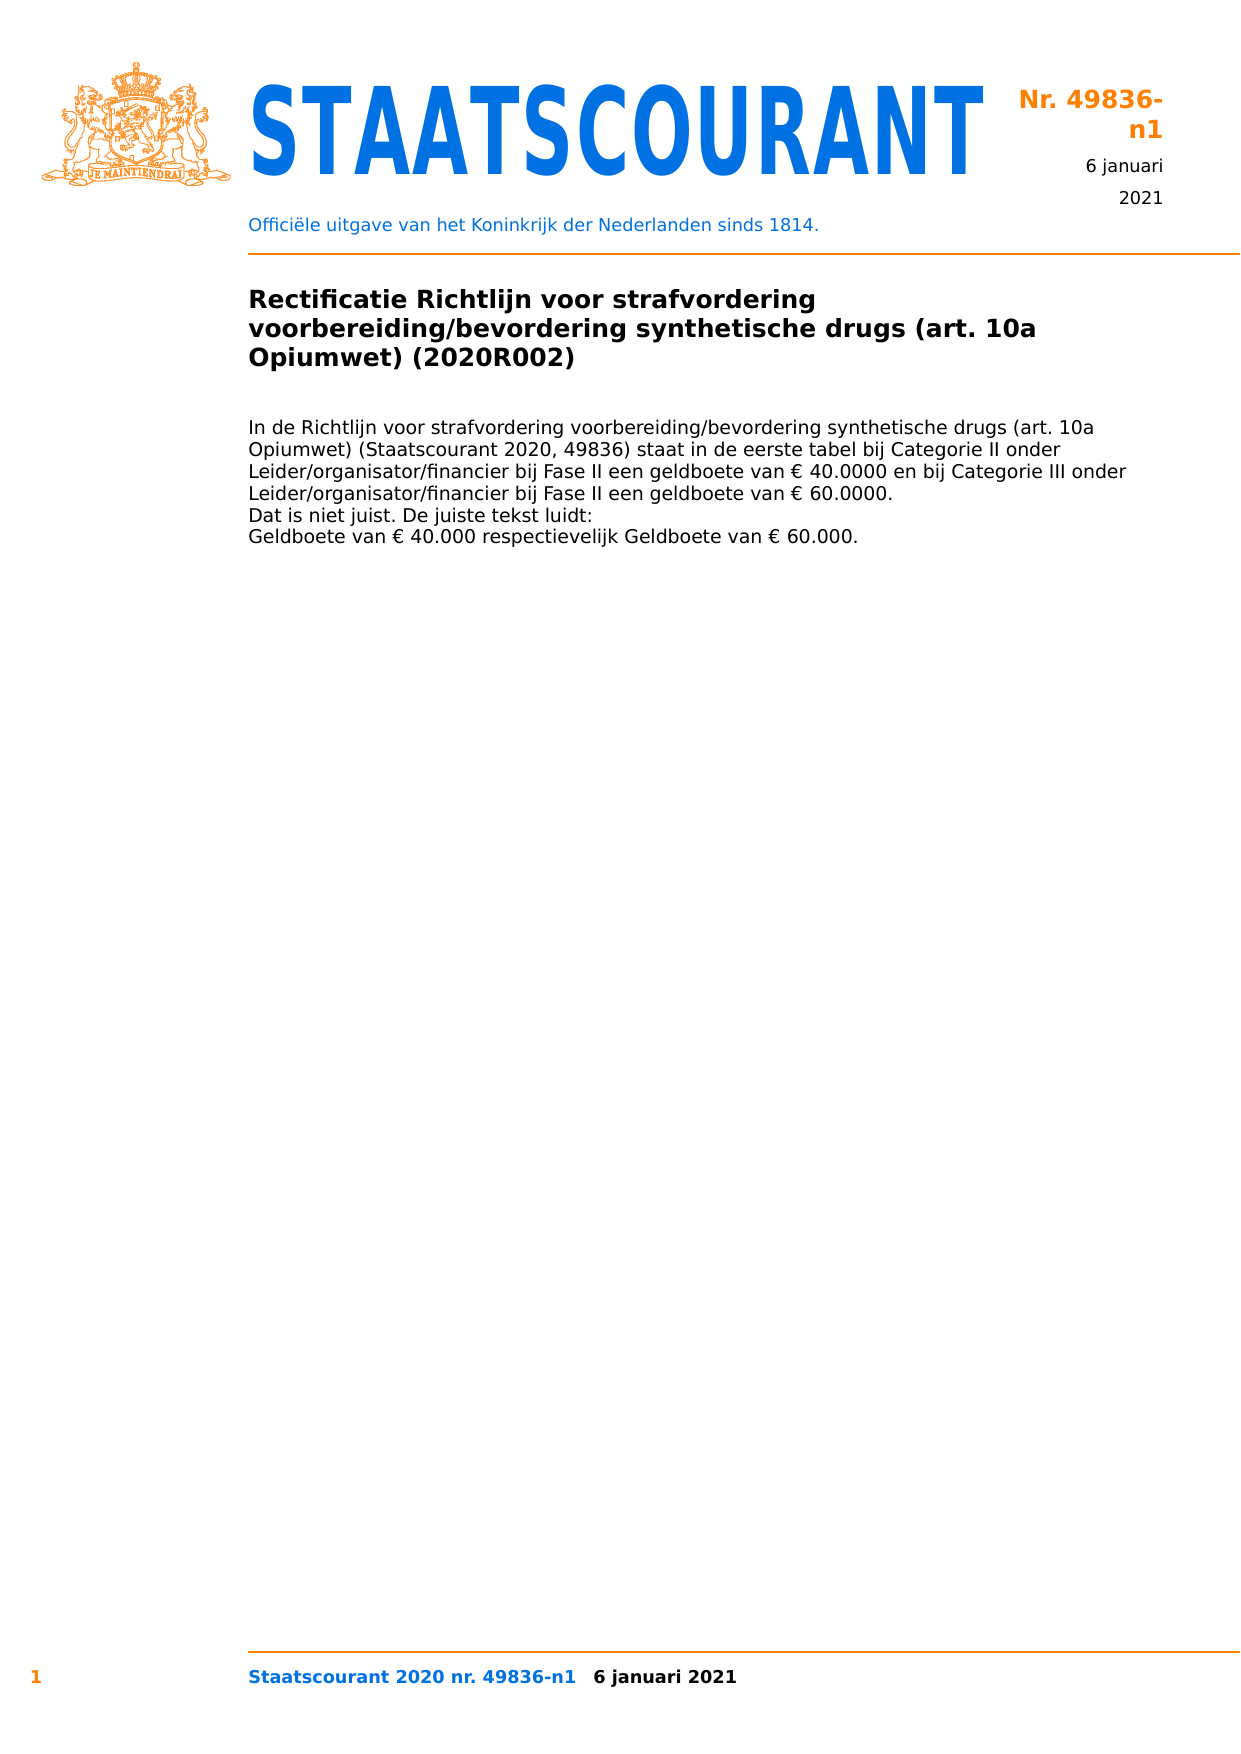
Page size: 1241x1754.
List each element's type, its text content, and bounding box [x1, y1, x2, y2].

text Geldboete van € 40.000 respectievelijk Geldboete van € 60.000. [248, 526, 1163, 548]
text Dat is niet juist. De juiste tekst luidt: [248, 504, 1163, 526]
table_header Nr. 49836-n1 [998, 62, 1240, 150]
text In de Richtlijn voor strafvordering voorbereiding/bevordering synthetische drugs (art. 10a Opiumwet) (Staatscourant 2020, 49836) staat in de eerste tabel bij Categorie II onder Leider/organisator/financier bij Fase II een geldboete van € 40.0000 en bij Categorie III onder Leider/organisator/financier bij Fase II een geldboete van € 60.0000. [248, 417, 1163, 504]
table_cell 6 januari [998, 150, 1240, 182]
table_cell Officiële uitgave van het Koninkrijk der Nederlanden sinds 1814. [248, 215, 1240, 253]
table_header [25, 62, 248, 253]
table_header STAATSCOURANT [248, 62, 998, 215]
picture [41, 62, 231, 186]
table_cell 2021 [998, 183, 1240, 215]
subtitle Rectificatie Richtlijn voor strafvordering voorbereiding/bevordering synthetische drugs (art. 10a Opiumwet) (2020R002) [248, 285, 1163, 373]
